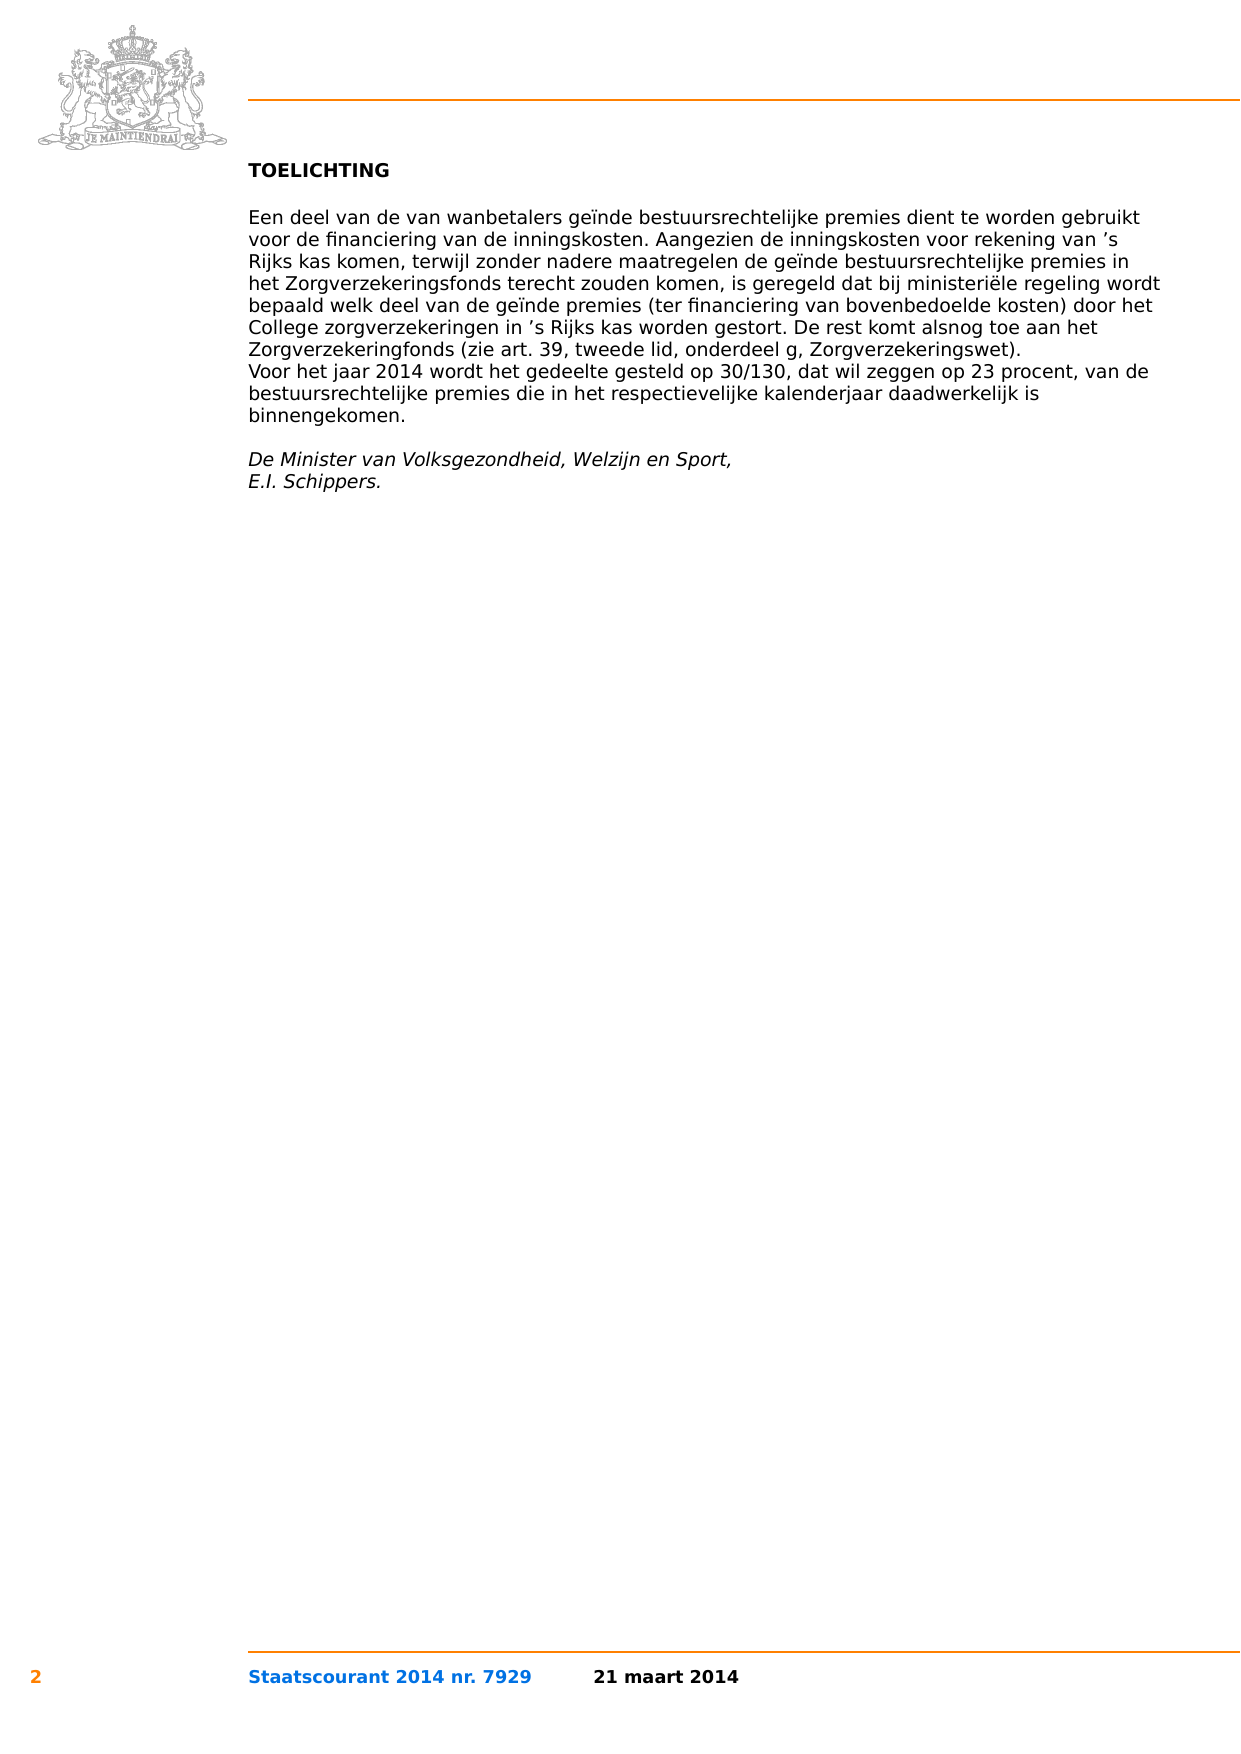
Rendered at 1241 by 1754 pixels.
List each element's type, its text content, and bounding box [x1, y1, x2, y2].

subtitle TOELICHTING [248, 160, 1163, 182]
text Een deel van de van wanbetalers geïnde bestuursrechtelijke premies dient te worden gebruikt voor de financiering van de inningskosten. Aangezien de inningskosten voor rekening van ’s Rijks kas komen, terwijl zonder nadere maatregelen de geïnde bestuursrechtelijke premies in het Zorgverzekeringsfonds terecht zouden komen, is geregeld dat bij ministeriële regeling wordt bepaald welk deel van de geïnde premies (ter financiering van bovenbedoelde kosten) door het College zorgverzekeringen in ’s Rijks kas worden gestort. De rest komt alsnog toe aan het Zorgverzekeringfonds (zie art. 39, tweede lid, onderdeel g, Zorgverzekeringswet). [248, 207, 1163, 361]
text De Minister van Volksgezondheid, Welzijn en Sport, E.I. Schippers. [248, 448, 1163, 492]
picture [38, 25, 227, 150]
text Voor het jaar 2014 wordt het gedeelte gesteld op 30/130, dat wil zeggen op 23 procent, van de bestuursrechtelijke premies die in het respectievelijke kalenderjaar daadwerkelijk is binnengekomen. [248, 361, 1163, 427]
